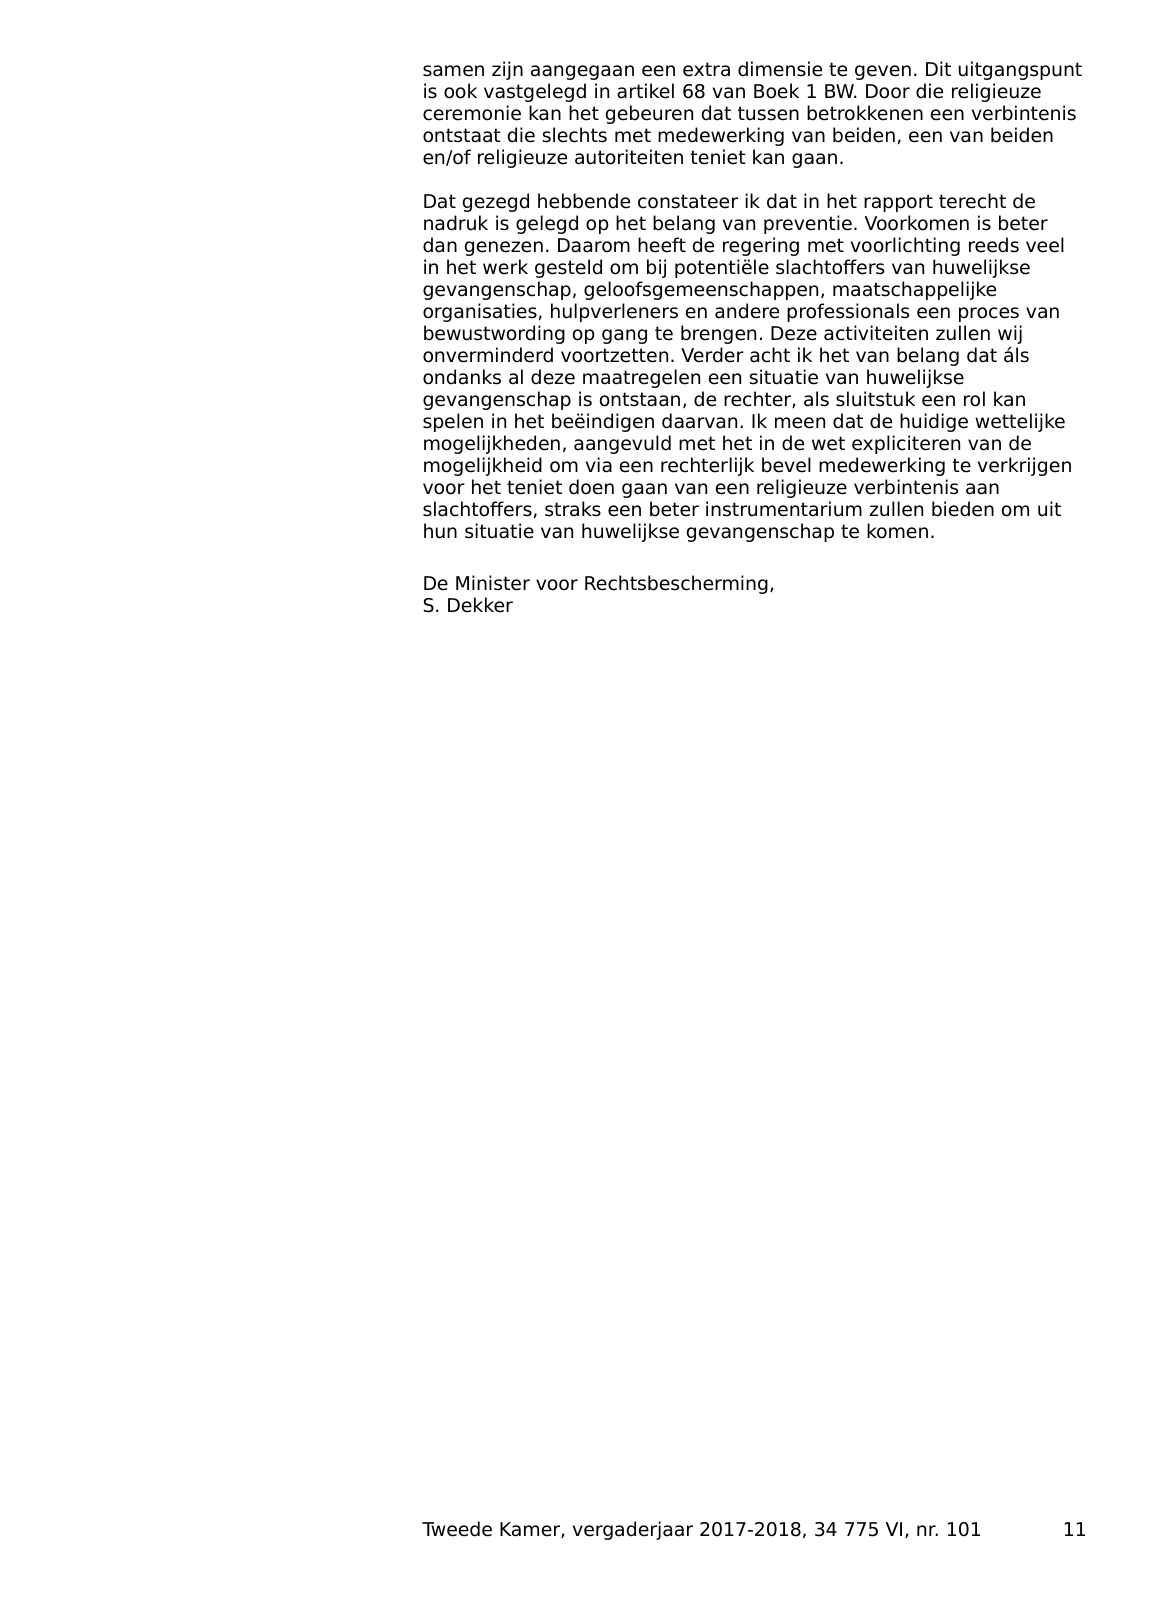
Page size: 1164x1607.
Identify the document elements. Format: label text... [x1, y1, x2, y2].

text Dat gezegd hebbende constateer ik dat in het rapport terecht de nadruk is gelegd op het belang van preventie. Voorkomen is beter dan genezen. Daarom heeft de regering met voorlichting reeds veel in het werk gesteld om bij potentiële slachtoffers van huwelijkse gevangenschap, geloofsgemeenschappen, maatschappelijke organisaties, hulpverleners en andere professionals een proces van bewustwording op gang te brengen. Deze activiteiten zullen wij onverminderd voortzetten. Verder acht ik het van belang dat áls ondanks al deze maatregelen een situatie van huwelijkse gevangenschap is ontstaan, de rechter, als sluitstuk een rol kan spelen in het beëindigen daarvan. Ik meen dat de huidige wettelijke mogelijkheden, aangevuld met het in de wet expliciteren van de mogelijkheid om via een rechterlijk bevel medewerking te verkrijgen voor het teniet doen gaan van een religieuze verbintenis aan slachtoffers, straks een beter instrumentarium zullen bieden om uit hun situatie van huwelijkse gevangenschap te komen. [422, 191, 1087, 543]
text De Minister voor Rechtsbescherming, S. Dekker [422, 573, 1087, 617]
text samen zijn aangegaan een extra dimensie te geven. Dit uitgangspunt is ook vastgelegd in artikel 68 van Boek 1 BW. Door die religieuze ceremonie kan het gebeuren dat tussen betrokkenen een verbintenis ontstaat die slechts met medewerking van beiden, een van beiden en/of religieuze autoriteiten teniet kan gaan. [422, 59, 1087, 169]
